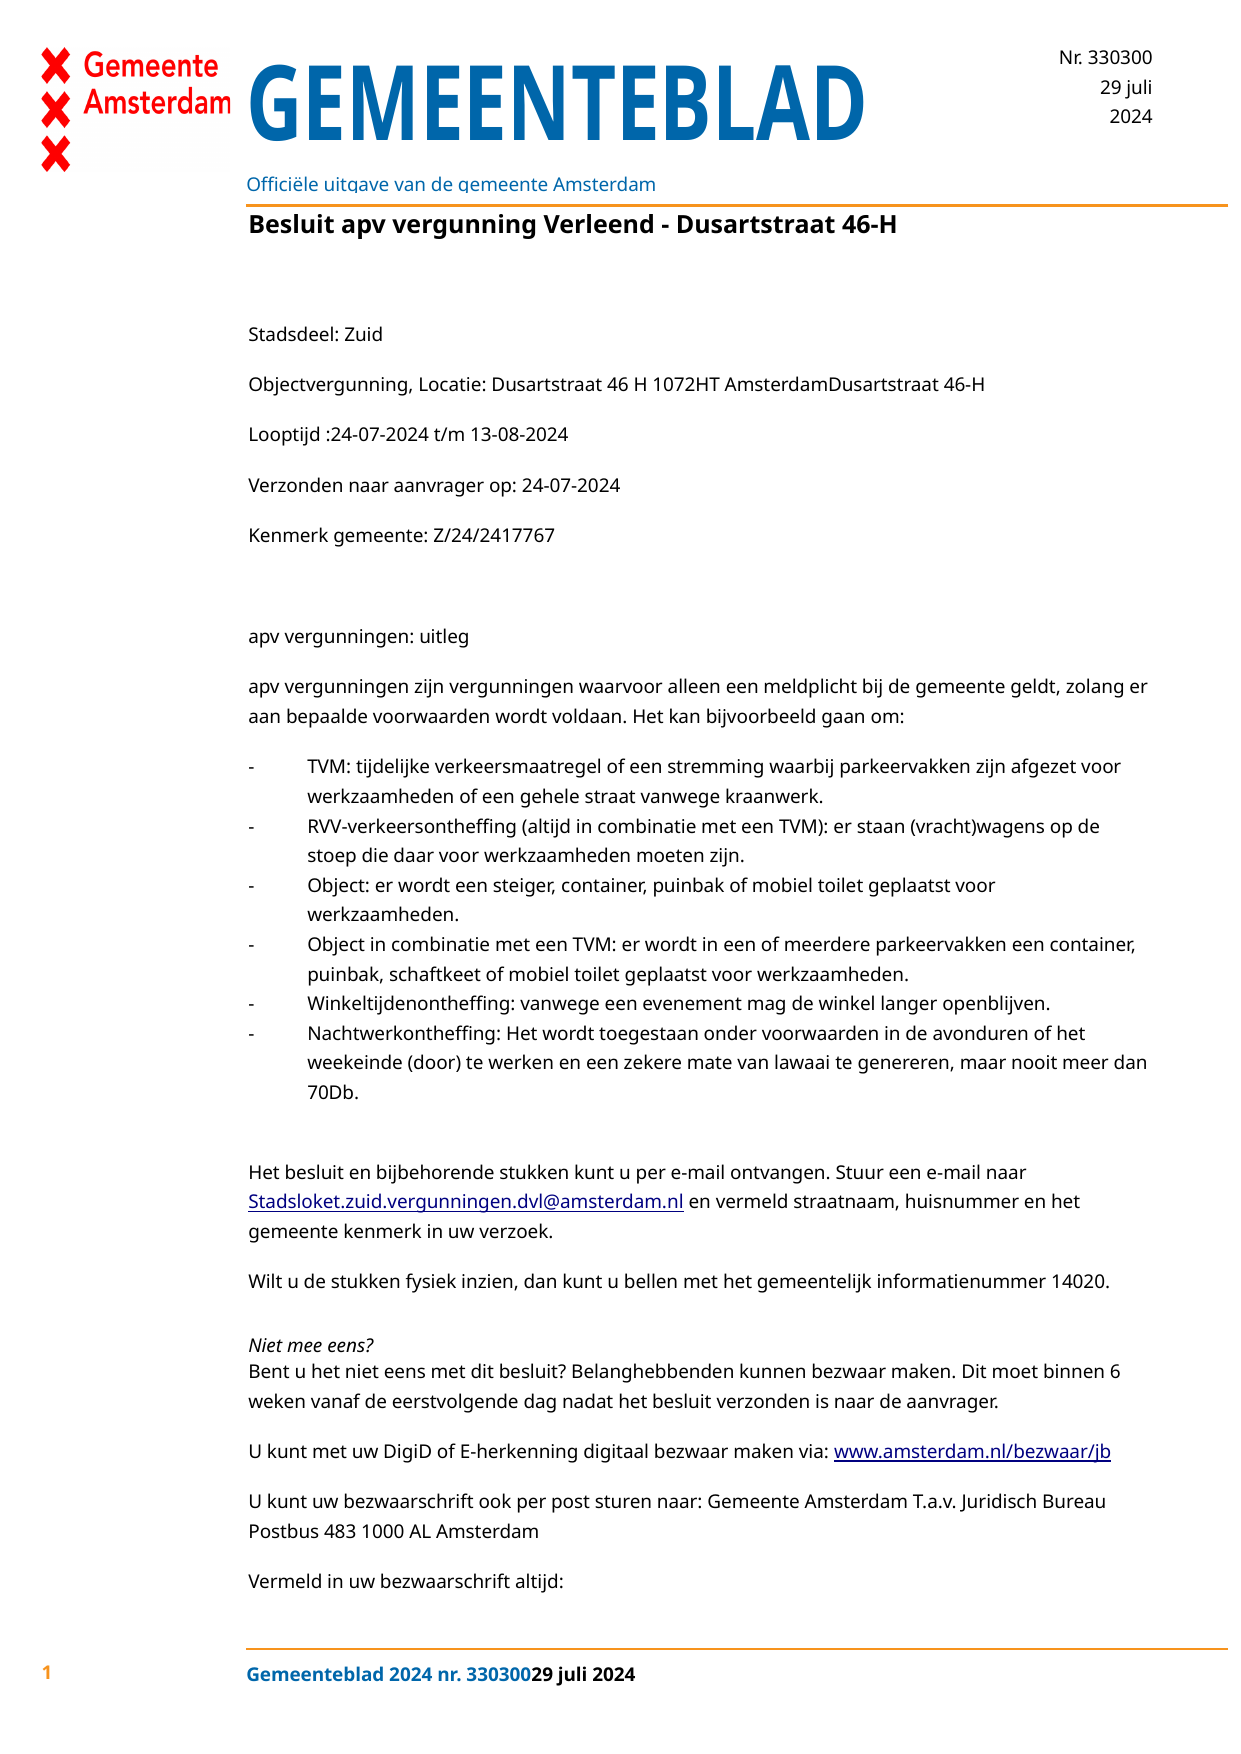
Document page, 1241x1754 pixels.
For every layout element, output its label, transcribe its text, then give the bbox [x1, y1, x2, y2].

text Bent u het niet eens met dit besluit? Belanghebbenden kunnen bezwaar maken. Dit moet binnen 6 weken vanaf de eerstvolgende dag nadat het besluit verzonden is naar de aanvrager. [248, 1358, 1152, 1414]
text Het besluit en bijbehorende stukken kunt u per e-mail ontvangen. Stuur een e-mail naar Stadsloket.zuid.vergunningen.dvl@amsterdam.nl en vermeld straatnaam, huisnummer en het gemeente kenmerk in uw verzoek. [248, 1159, 1152, 1244]
text apv vergunningen zijn vergunningen waarvoor alleen een meldplicht bij de gemeente geldt, zolang er aan bepaalde voorwaarden wordt voldaan. Het kan bijvoorbeeld gaan om: [248, 674, 1152, 729]
list Object in combinatie met een TVM: er wordt in een of meerdere parkeervakken een container, puinbak, schaftkeet of mobiel toilet geplaatst voor werkzaamheden. [248, 931, 1152, 986]
picture [41, 47, 231, 172]
text Kenmerk gemeente: Z/24/2417767 [248, 522, 1152, 548]
text Vermeld in uw bezwaarschrift altijd: [248, 1569, 1152, 1594]
list TVM: tijdelijke verkeersmaatregel of een stremming waarbij parkeervakken zijn afgezet voor werkzaamheden of een gehele straat vanwege kraanwerk. [248, 754, 1152, 809]
text Besluit apv vergunning Verleend - Dusartstraat 46-H [248, 207, 1152, 241]
text U kunt uw bezwaarschrift ook per post sturen naar: Gemeente Amsterdam T.a.v. Juridisch Bureau Postbus 483 1000 AL Amsterdam [248, 1489, 1152, 1544]
text Niet mee eens? [248, 1333, 1152, 1358]
text apv vergunningen: uitleg [248, 623, 1152, 649]
text Looptijd :24-07-2024 t/m 13-08-2024 [248, 422, 1152, 447]
list Winkeltijdenontheffing: vanwege een evenement mag de winkel langer openblijven. [248, 990, 1152, 1016]
text Objectvergunning, Locatie: Dusartstraat 46 H 1072HT AmsterdamDusartstraat 46-H [248, 371, 1152, 397]
text Stadsdeel: Zuid [248, 321, 1152, 346]
list Nachtwerkontheffing: Het wordt toegestaan onder voorwaarden in de avonduren of het weekeinde (door) te werken en een zekere mate van lawaai te genereren, maar nooit meer dan 70Db. [248, 1020, 1152, 1105]
text U kunt met uw DigiD of E-herkenning digitaal bezwaar maken via: www.amsterdam.nl/bezwaar/jb [248, 1438, 1152, 1464]
text Wilt u de stukken fysiek inzien, dan kunt u bellen met het gemeentelijk informatienummer 14020. [248, 1269, 1152, 1294]
list Object: er wordt een steiger, container, puinbak of mobiel toilet geplaatst voor werkzaamheden. [248, 872, 1152, 927]
list RVV-verkeersontheffing (altijd in combinatie met een TVM): er staan (vracht)wagens op de stoep die daar voor werkzaamheden moeten zijn. [248, 813, 1152, 868]
text Verzonden naar aanvrager op: 24-07-2024 [248, 472, 1152, 498]
